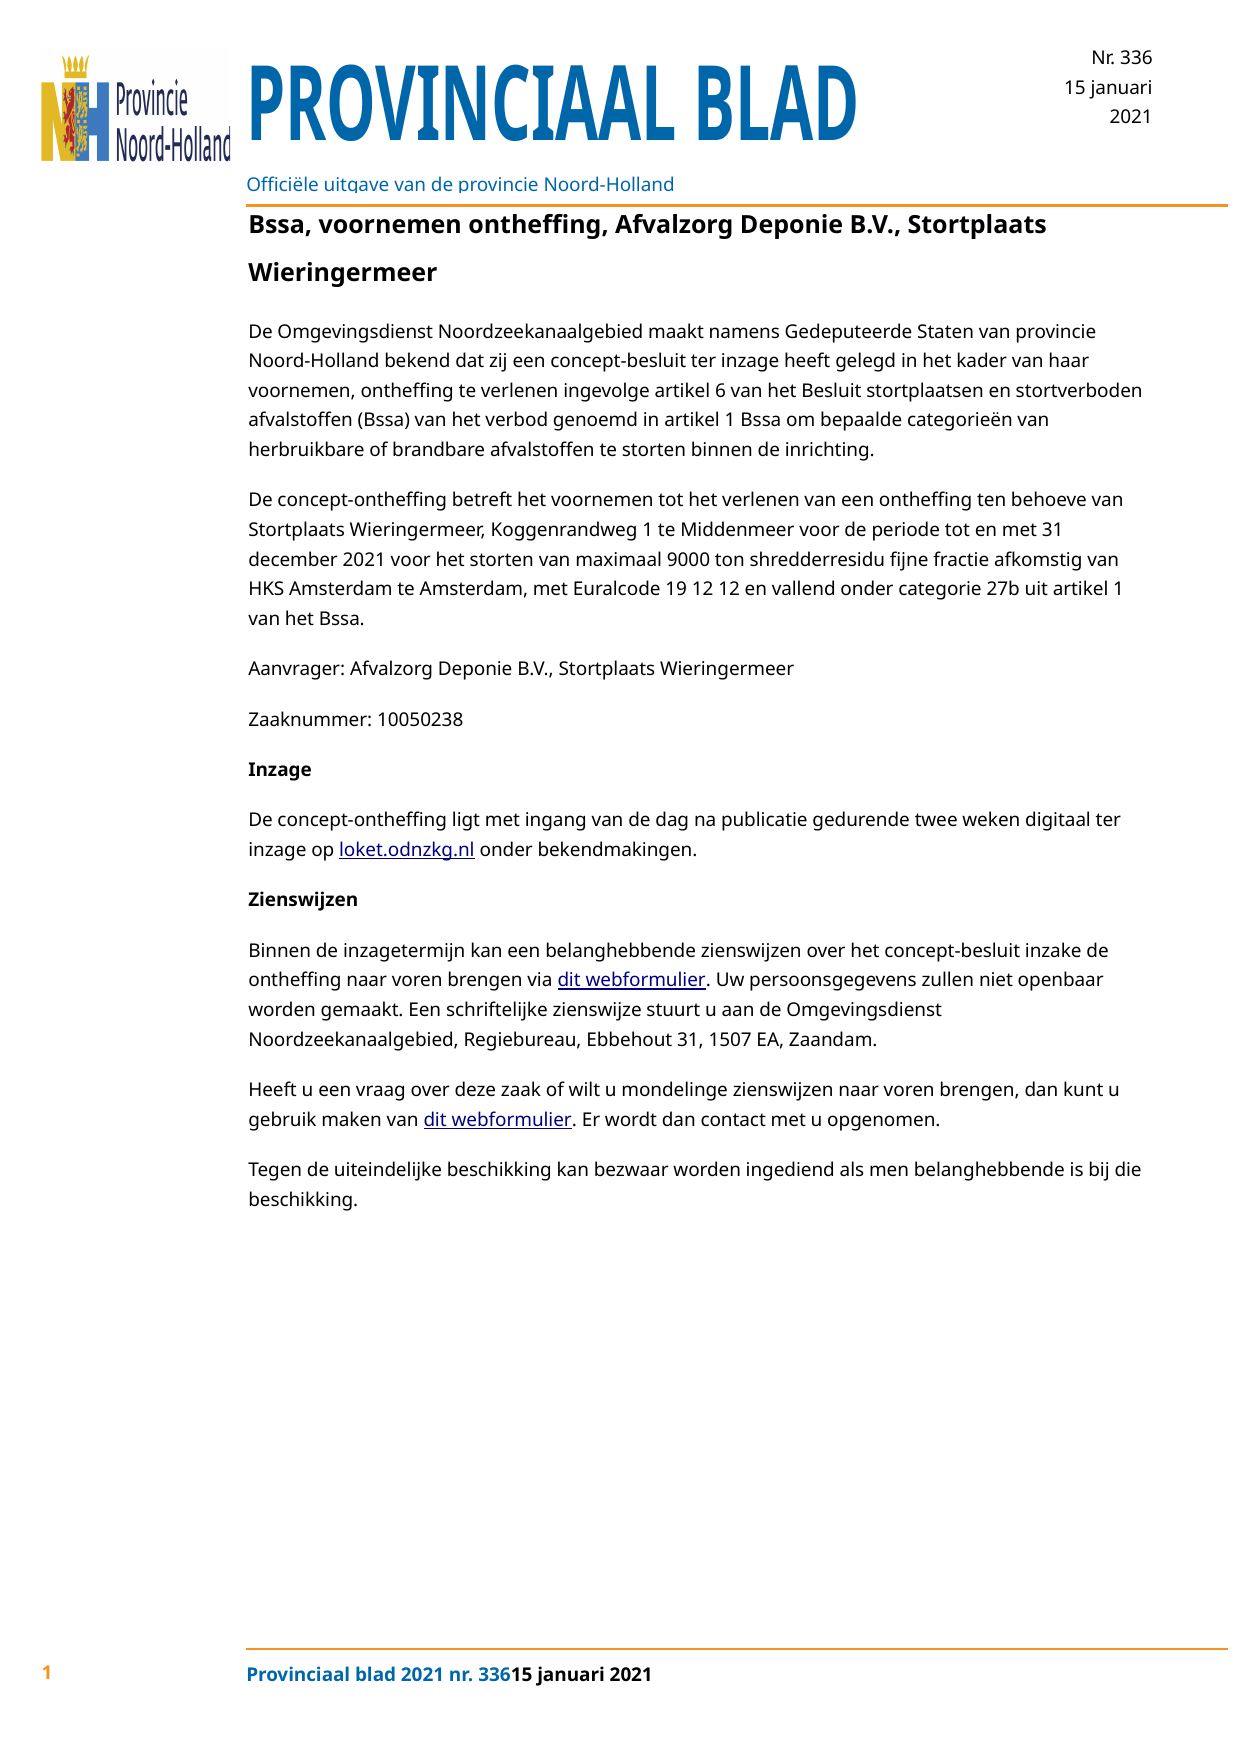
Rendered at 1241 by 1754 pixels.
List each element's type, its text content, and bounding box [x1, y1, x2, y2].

text Tegen de uiteindelijke beschikking kan bezwaar worden ingediend als men belanghebbende is bij die beschikking. [248, 1156, 1152, 1212]
text De concept-ontheffing betreft het voornemen tot het verlenen van een ontheffing ten behoeve van Stortplaats Wieringermeer, Koggenrandweg 1 te Middenmeer voor de periode tot en met 31 december 2021 voor het storten van maximaal 9000 ton shredderresidu fijne fractie afkomstig van HKS Amsterdam te Amsterdam, met Euralcode 19 12 12 en vallend onder categorie 27b uit artikel 1 van het Bssa. [248, 487, 1152, 631]
text Zaaknummer: 10050238 [248, 706, 1152, 732]
text De concept-ontheffing ligt met ingang van de dag na publicatie gedurende twee weken digitaal ter inzage op loket.odnzkg.nl onder bekendmakingen. [248, 807, 1152, 862]
picture [41, 47, 231, 172]
text Heeft u een vraag over deze zaak of wilt u mondelinge zienswijzen naar voren brengen, dan kunt u gebruik maken van dit webformulier. Er wordt dan contact met u opgenomen. [248, 1076, 1152, 1132]
text De Omgevingsdienst Noordzeekanaalgebied maakt namens Gedeputeerde Staten van provincie Noord-Holland bekend dat zij een concept-besluit ter inzage heeft gelegd in het kader van haar voornemen, ontheffing te verlenen ingevolge artikel 6 van het Besluit stortplaatsen en stortverboden afvalstoffen (Bssa) van het verbod genoemd in artikel 1 Bssa om bepaalde categorieën van herbruikbare of brandbare afvalstoffen te storten binnen de inrichting. [248, 318, 1152, 462]
text Aanvrager: Afvalzorg Deponie B.V., Stortplaats Wieringermeer [248, 655, 1152, 681]
text Zienswijzen [248, 887, 1152, 912]
text Bssa, voornemen ontheffing, Afvalzorg Deponie B.V., Stortplaats Wieringermeer [248, 207, 1152, 288]
text Inzage [248, 756, 1152, 782]
text Binnen de inzagetermijn kan een belanghebbende zienswijzen over het concept-besluit inzake de ontheffing naar voren brengen via dit webformulier. Uw persoonsgegevens zullen niet openbaar worden gemaakt. Een schriftelijke zienswijze stuurt u aan de Omgevingsdienst Noordzeekanaalgebied, Regiebureau, Ebbehout 31, 1507 EA, Zaandam. [248, 937, 1152, 1052]
